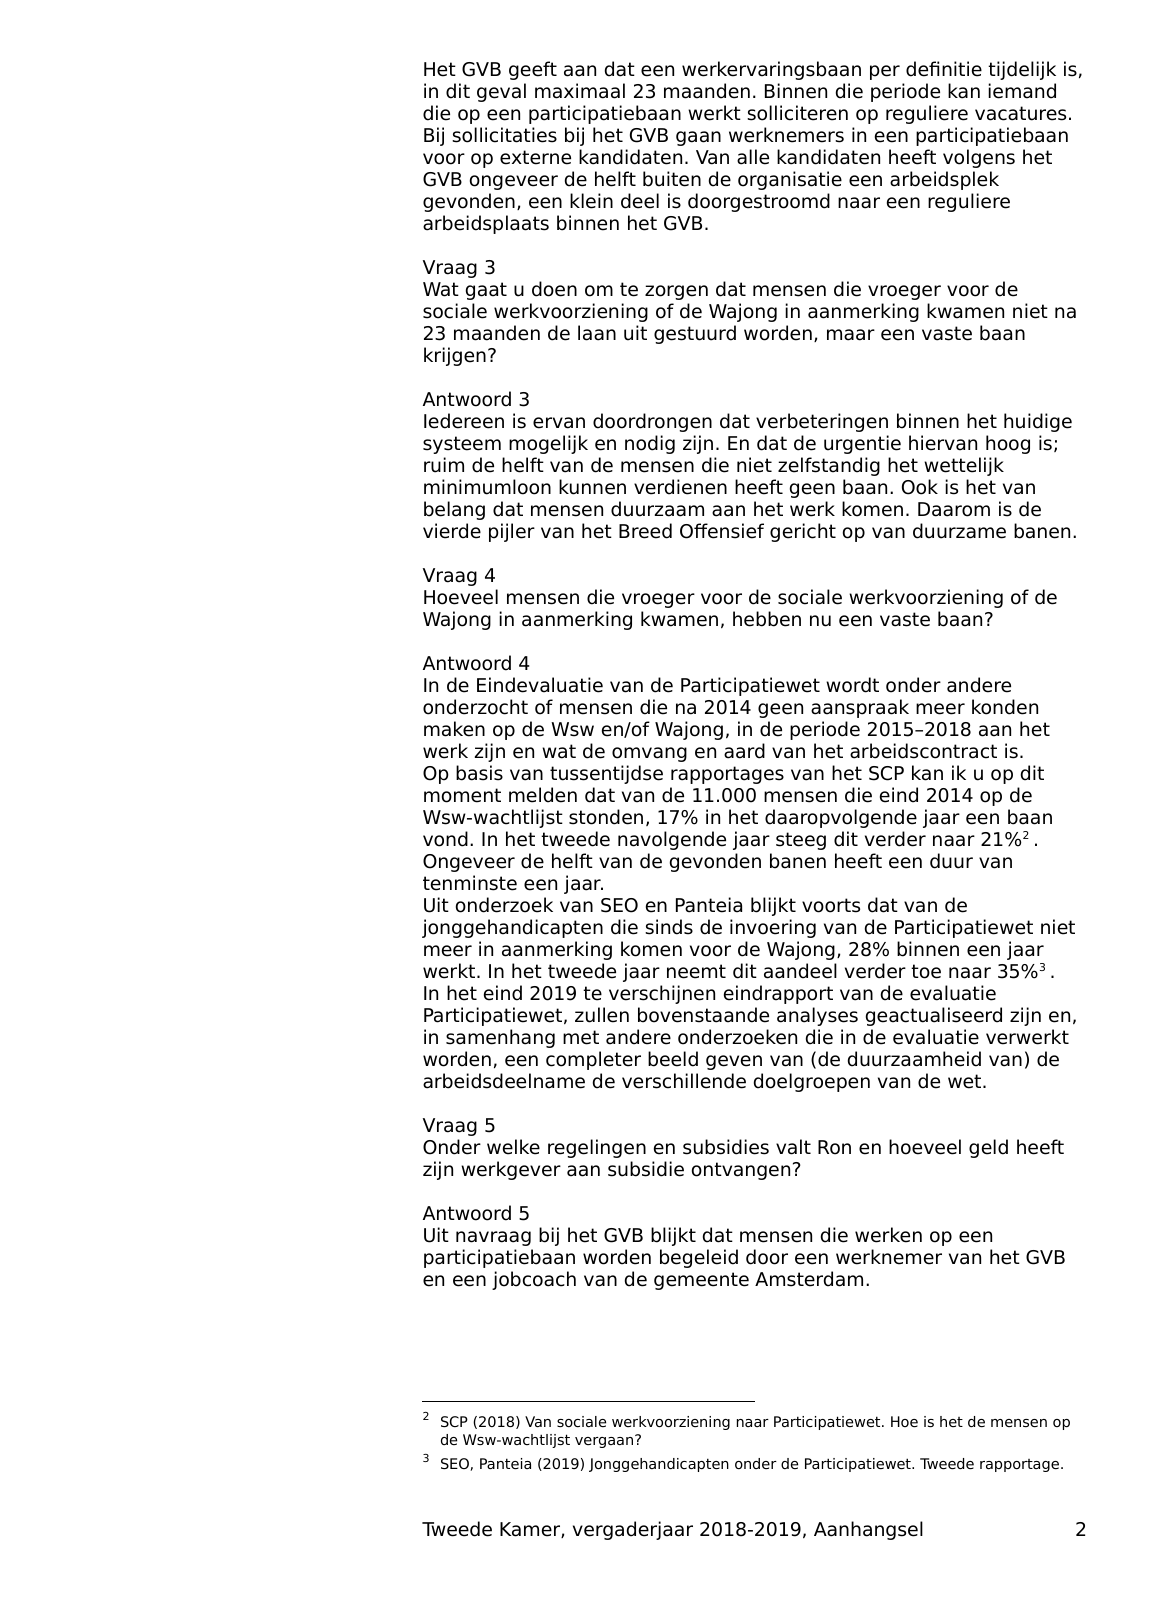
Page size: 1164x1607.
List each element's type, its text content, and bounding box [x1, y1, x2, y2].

text Uit navraag bij het GVB blijkt dat mensen die werken op een participatiebaan worden begeleid door een werknemer van het GVB en een jobcoach van de gemeente Amsterdam. [422, 1225, 1087, 1291]
text Antwoord 3 [422, 389, 1087, 411]
text Iedereen is ervan doordrongen dat verbeteringen binnen het huidige systeem mogelijk en nodig zijn. En dat de urgentie hiervan hoog is; ruim de helft van de mensen die niet zelfstandig het wettelijk minimumloon kunnen verdienen heeft geen baan. Ook is het van belang dat mensen duurzaam aan het werk komen. Daarom is de vierde pijler van het Breed Offensief gericht op van duurzame banen. [422, 411, 1087, 543]
text SEO, Panteia (2019) Jonggehandicapten onder de Participatiewet. Tweede rapportage. [422, 1452, 1087, 1474]
text Wat gaat u doen om te zorgen dat mensen die vroeger voor de sociale werkvoorziening of de Wajong in aanmerking kwamen niet na 23 maanden de laan uit gestuurd worden, maar een vaste baan krijgen? [422, 279, 1087, 367]
text Antwoord 4 [422, 653, 1087, 675]
text In het eind 2019 te verschijnen eindrapport van de evaluatie Participatiewet, zullen bovenstaande analyses geactualiseerd zijn en, in samenhang met andere onderzoeken die in de evaluatie verwerkt worden, een completer beeld geven van (de duurzaamheid van) de arbeidsdeelname de verschillende doelgroepen van de wet. [422, 983, 1087, 1093]
text Het GVB geeft aan dat een werkervaringsbaan per definitie tijdelijk is, in dit geval maximaal 23 maanden. Binnen die periode kan iemand die op een participatiebaan werkt solliciteren op reguliere vacatures. Bij sollicitaties bij het GVB gaan werknemers in een participatiebaan voor op externe kandidaten. Van alle kandidaten heeft volgens het GVB ongeveer de helft buiten de organisatie een arbeidsplek gevonden, een klein deel is doorgestroomd naar een reguliere arbeidsplaats binnen het GVB. [422, 59, 1087, 235]
text SCP (2018) Van sociale werkvoorziening naar Participatiewet. Hoe is het de mensen op de Wsw-wachtlijst vergaan? [422, 1410, 1087, 1449]
text Uit onderzoek van SEO en Panteia blijkt voorts dat van de jonggehandicapten die sinds de invoering van de Participatiewet niet meer in aanmerking komen voor de Wajong, 28% binnen een jaar werkt. In het tweede jaar neemt dit aandeel verder toe naar 35%. [422, 895, 1087, 983]
text Op basis van tussentijdse rapportages van het SCP kan ik u op dit moment melden dat van de 11.000 mensen die eind 2014 op de Wsw-wachtlijst stonden, 17% in het daaropvolgende jaar een baan vond. In het tweede navolgende jaar steeg dit verder naar 21%. Ongeveer de helft van de gevonden banen heeft een duur van tenminste een jaar. [422, 763, 1087, 895]
text Onder welke regelingen en subsidies valt Ron en hoeveel geld heeft zijn werkgever aan subsidie ontvangen? [422, 1137, 1087, 1181]
text Hoeveel mensen die vroeger voor de sociale werkvoorziening of de Wajong in aanmerking kwamen, hebben nu een vaste baan? [422, 587, 1087, 631]
text Vraag 3 [422, 257, 1087, 279]
text Antwoord 5 [422, 1203, 1087, 1225]
text Vraag 5 [422, 1115, 1087, 1137]
text Vraag 4 [422, 565, 1087, 587]
text In de Eindevaluatie van de Participatiewet wordt onder andere onderzocht of mensen die na 2014 geen aanspraak meer konden maken op de Wsw en/of Wajong, in de periode 2015–2018 aan het werk zijn en wat de omvang en aard van het arbeidscontract is. [422, 675, 1087, 763]
